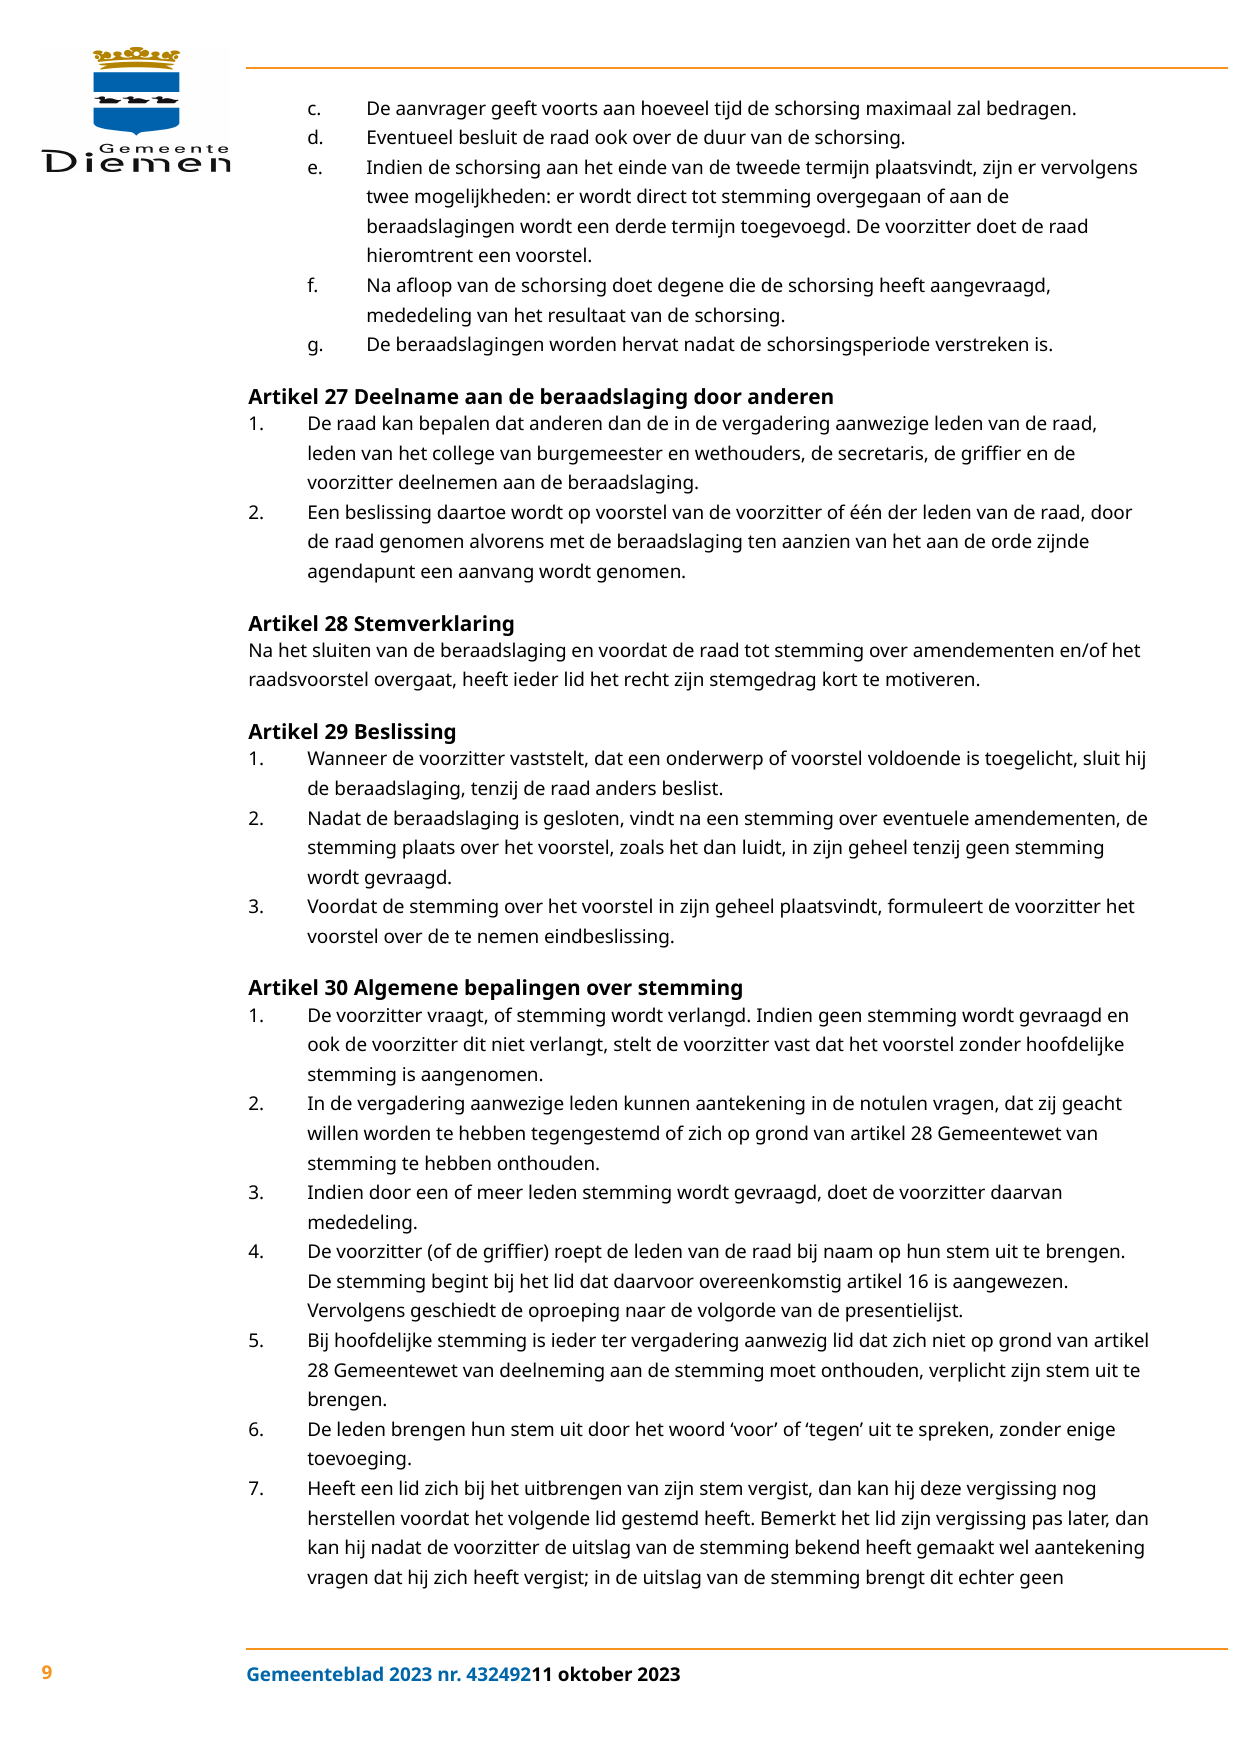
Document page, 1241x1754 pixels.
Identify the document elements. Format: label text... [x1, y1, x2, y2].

list De leden brengen hun stem uit door het woord ‘voor’ of ‘tegen’ uit te spreken, zonder enige toevoeging. [248, 1416, 1152, 1471]
list De aanvrager geeft voorts aan hoeveel tijd de schorsing maximaal zal bedragen. [307, 95, 1152, 121]
list Bij hoofdelijke stemming is ieder ter vergadering aanwezig lid dat zich niet op grond van artikel 28 Gemeentewet van deelneming aan de stemming moet onthouden, verplicht zijn stem uit te brengen. [248, 1327, 1152, 1412]
list In de vergadering aanwezige leden kunnen aantekening in de notulen vragen, dat zij geacht willen worden te hebben tegengestemd of zich op grond van artikel 28 Gemeentewet van stemming te hebben onthouden. [248, 1091, 1152, 1176]
list Indien de schorsing aan het einde van de tweede termijn plaatsvindt, zijn er vervolgens twee mogelijkheden: er wordt direct tot stemming overgegaan of aan de beraadslagingen wordt een derde termijn toegevoegd. De voorzitter doet de raad hieromtrent een voorstel. [307, 154, 1152, 268]
list De raad kan bepalen dat anderen dan de in de vergadering aanwezige leden van de raad, leden van het college van burgemeester en wethouders, de secretaris, de griffier en de voorzitter deelnemen aan de beraadslaging. [248, 410, 1152, 495]
list Een beslissing daartoe wordt op voorstel van de voorzitter of één der leden van de raad, door de raad genomen alvorens met de beraadslaging ten aanzien van het aan de orde zijnde agendapunt een aanvang wordt genomen. [248, 499, 1152, 584]
list Heeft een lid zich bij het uitbrengen van zijn stem vergist, dan kan hij deze vergissing nog herstellen voordat het volgende lid gestemd heeft. Bemerkt het lid zijn vergissing pas later, dan kan hij nadat de voorzitter de uitslag van de stemming bekend heeft gemaakt wel aantekening vragen dat hij zich heeft vergist; in de uitslag van de stemming brengt dit echter geen [248, 1475, 1152, 1590]
list De voorzitter (of de griffier) roept de leden van de raad bij naam op hun stem uit te brengen. De stemming begint bij het lid dat daarvoor overeenkomstig artikel 16 is aangewezen. Vervolgens geschiedt de oproeping naar de volgorde van de presentielijst. [248, 1238, 1152, 1323]
list Eventueel besluit de raad ook over de duur van de schorsing. [307, 124, 1152, 150]
picture [41, 47, 231, 172]
text Artikel 29 Beslissing [248, 717, 1152, 746]
text Na het sluiten van de beraadslaging en voordat de raad tot stemming over amendementen en/of het raadsvoorstel overgaat, heeft ieder lid het recht zijn stemgedrag kort te motiveren. [248, 637, 1152, 692]
list De voorzitter vraagt, of stemming wordt verlangd. Indien geen stemming wordt gevraagd en ook de voorzitter dit niet verlangt, stelt de voorzitter vast dat het voorstel zonder hoofdelijke stemming is aangenomen. [248, 1002, 1152, 1087]
list Wanneer de voorzitter vaststelt, dat een onderwerp of voorstel voldoende is toegelicht, sluit hij de beraadslaging, tenzij de raad anders beslist. [248, 746, 1152, 801]
text Artikel 28 Stemverklaring [248, 609, 1152, 637]
list Nadat de beraadslaging is gesloten, vindt na een stemming over eventuele amendementen, de stemming plaats over het voorstel, zoals het dan luidt, in zijn geheel tenzij geen stemming wordt gevraagd. [248, 805, 1152, 889]
list Na afloop van de schorsing doet degene die de schorsing heeft aangevraagd, mededeling van het resultaat van de schorsing. [307, 272, 1152, 328]
list Voordat de stemming over het voorstel in zijn geheel plaatsvindt, formuleert de voorzitter het voorstel over de te nemen eindbeslissing. [248, 893, 1152, 949]
list De beraadslagingen worden hervat nadat de schorsingsperiode verstreken is. [307, 331, 1152, 357]
text Artikel 27 Deelname aan de beraadslaging door anderen [248, 382, 1152, 410]
list Indien door een of meer leden stemming wordt gevraagd, doet de voorzitter daarvan mededeling. [248, 1179, 1152, 1235]
text Artikel 30 Algemene bepalingen over stemming [248, 973, 1152, 1002]
